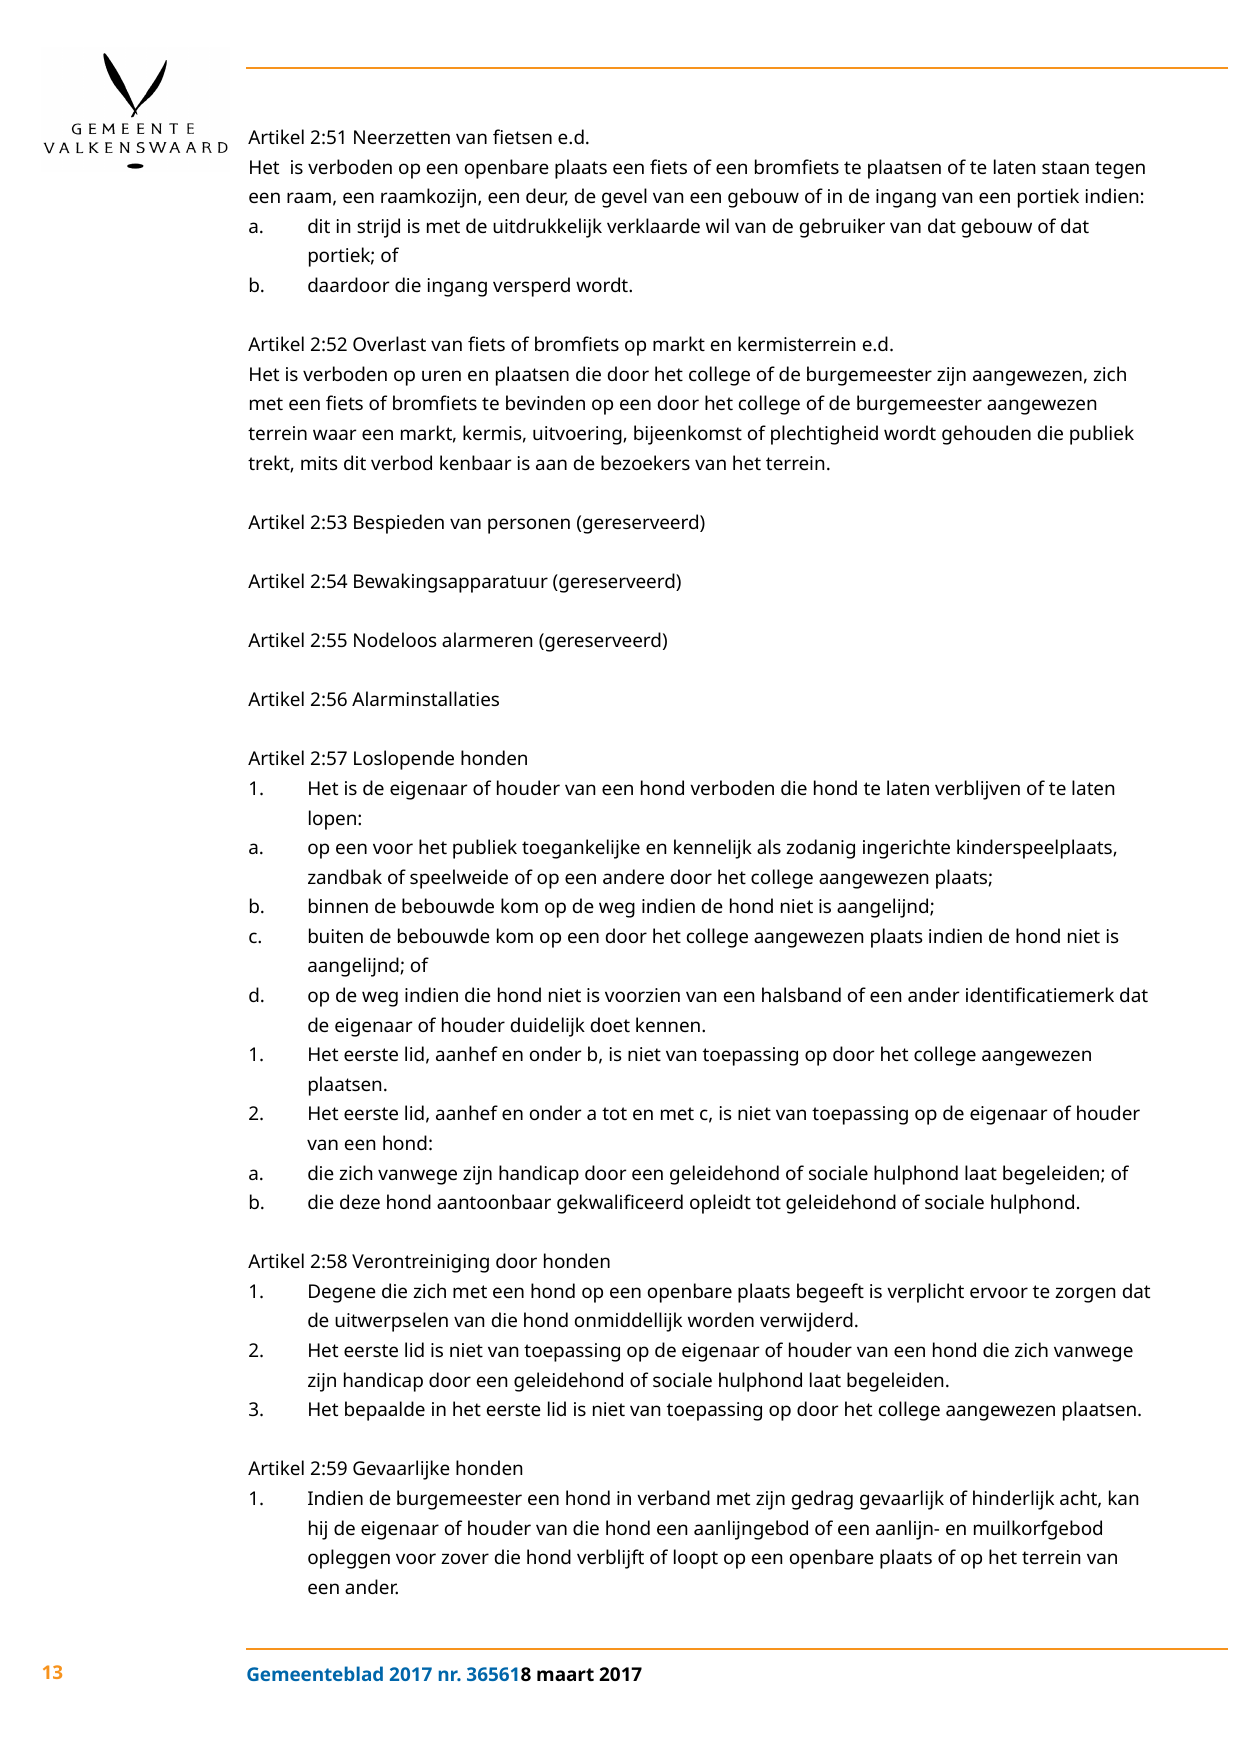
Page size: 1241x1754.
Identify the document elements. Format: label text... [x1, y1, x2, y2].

text Artikel 2:52 Overlast van fiets of bromfiets op markt en kermisterrein e.d. [248, 331, 1152, 357]
text Artikel 2:53 Bespieden van personen (gereserveerd) [248, 509, 1152, 535]
text Artikel 2:57 Loslopende honden [248, 746, 1152, 771]
list Het is de eigenaar of houder van een hond verboden die hond te laten verblijven of te laten lopen: [248, 775, 1152, 831]
list Het eerste lid, aanhef en onder b, is niet van toepassing op door het college aangewezen plaatsen. [248, 1041, 1152, 1097]
list op een voor het publiek toegankelijke en kennelijk als zodanig ingerichte kinderspeelplaats, zandbak of speelweide of op een andere door het college aangewezen plaats; [248, 834, 1152, 890]
list op de weg indien die hond niet is voorzien van een halsband of een ander identificatiemerk dat de eigenaar of houder duidelijk doet kennen. [248, 982, 1152, 1038]
list Het eerste lid is niet van toepassing op de eigenaar of houder van een hond die zich vanwege zijn handicap door een geleidehond of sociale hulphond laat begeleiden. [248, 1337, 1152, 1393]
list Degene die zich met een hond op een openbare plaats begeeft is verplicht ervoor te zorgen dat de uitwerpselen van die hond onmiddellijk worden verwijderd. [248, 1278, 1152, 1333]
list buiten de bebouwde kom op een door het college aangewezen plaats indien de hond niet is aangelijnd; of [248, 923, 1152, 978]
text Artikel 2:54 Bewakingsapparatuur (gereserveerd) [248, 568, 1152, 594]
list binnen de bebouwde kom op de weg indien de hond niet is aangelijnd; [248, 893, 1152, 919]
list Het bepaalde in het eerste lid is niet van toepassing op door het college aangewezen plaatsen. [248, 1396, 1152, 1422]
list Indien de burgemeester een hond in verband met zijn gedrag gevaarlijk of hinderlijk acht, kan hij de eigenaar of houder van die hond een aanlijngebod of een aanlijn- en muilkorfgebod opleggen voor zover die hond verblijft of loopt op een openbare plaats of op het terrein van een ander. [248, 1485, 1152, 1600]
text Het is verboden op een openbare plaats een fiets of een bromfiets te plaatsen of te laten staan tegen een raam, een raamkozijn, een deur, de gevel van een gebouw of in de ingang van een portiek indien: [248, 154, 1152, 209]
list Het eerste lid, aanhef en onder a tot en met c, is niet van toepassing op de eigenaar of houder van een hond: [248, 1101, 1152, 1156]
list die zich vanwege zijn handicap door een geleidehond of sociale hulphond laat begeleiden; of [248, 1160, 1152, 1186]
text Artikel 2:56 Alarminstallaties [248, 686, 1152, 712]
text Het is verboden op uren en plaatsen die door het college of de burgemeester zijn aangewezen, zich met een fiets of bromfiets te bevinden op een door het college of de burgemeester aangewezen terrein waar een markt, kermis, uitvoering, bijeenkomst of plechtigheid wordt gehouden die publiek trekt, mits dit verbod kenbaar is aan de bezoekers van het terrein. [248, 361, 1152, 476]
list daardoor die ingang versperd wordt. [248, 272, 1152, 298]
text Artikel 2:55 Nodeloos alarmeren (gereserveerd) [248, 627, 1152, 653]
list dit in strijd is met de uitdrukkelijk verklaarde wil van de gebruiker van dat gebouw of dat portiek; of [248, 213, 1152, 268]
list die deze hond aantoonbaar gekwalificeerd opleidt tot geleidehond of sociale hulphond. [248, 1189, 1152, 1215]
picture [41, 47, 231, 172]
text Artikel 2:59 Gevaarlijke honden [248, 1456, 1152, 1481]
text Artikel 2:58 Verontreiniging door honden [248, 1248, 1152, 1274]
text Artikel 2:51 Neerzetten van fietsen e.d. [248, 124, 1152, 150]
